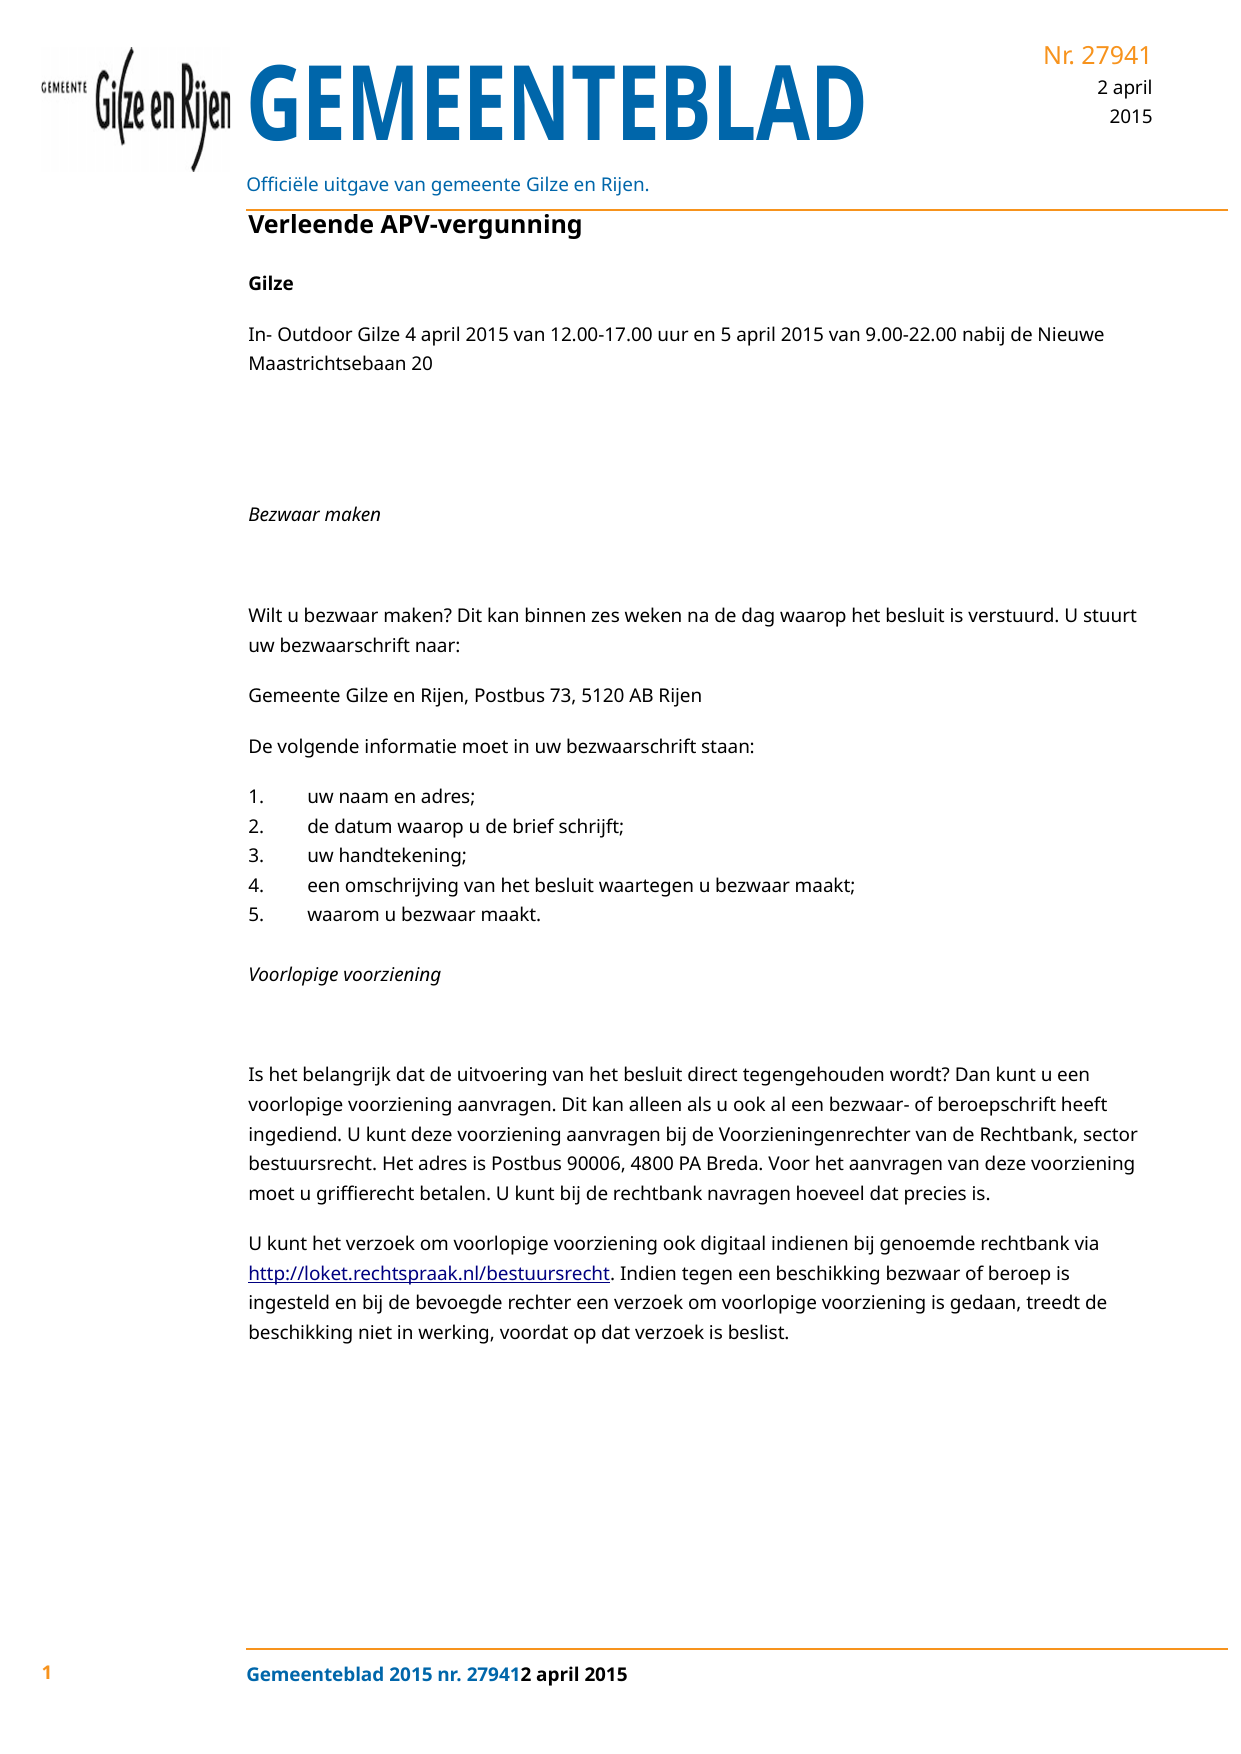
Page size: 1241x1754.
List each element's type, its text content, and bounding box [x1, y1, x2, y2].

text Verleende APV-vergunning [248, 211, 1152, 241]
list waarom u bezwaar maakt. [248, 902, 1152, 927]
text Bezwaar maken [248, 502, 1152, 527]
list een omschrijving van het besluit waartegen u bezwaar maakt; [248, 872, 1152, 898]
text Gilze [248, 270, 1152, 296]
text U kunt het verzoek om voorlopige voorziening ook digitaal indienen bij genoemde rechtbank via http://loket.rechtspraak.nl/bestuursrecht. Indien tegen een beschikking bezwaar of beroep is ingesteld en bij de bevoegde rechter een verzoek om voorlopige voorziening is gedaan, treedt de beschikking niet in werking, voordat op dat verzoek is beslist. [248, 1230, 1152, 1345]
list uw handtekening; [248, 842, 1152, 868]
text De volgende informatie moet in uw bezwaarschrift staan: [248, 733, 1152, 758]
text In- Outdoor Gilze 4 april 2015 van 12.00-17.00 uur en 5 april 2015 van 9.00-22.00 nabij de Nieuwe Maastrichtsebaan 20 [248, 321, 1152, 376]
text Is het belangrijk dat de uitvoering van het besluit direct tegengehouden wordt? Dan kunt u een voorlopige voorziening aanvragen. Dit kan alleen als u ook al een bezwaar- of beroepschrift heeft ingediend. U kunt deze voorziening aanvragen bij de Voorzieningenrechter van de Rechtbank, sector bestuursrecht. Het adres is Postbus 90006, 4800 PA Breda. Voor het aanvragen van deze voorziening moet u griffierecht betalen. U kunt bij de rechtbank navragen hoeveel dat precies is. [248, 1062, 1152, 1206]
list uw naam en adres; [248, 783, 1152, 809]
text Gemeente Gilze en Rijen, Postbus 73, 5120 AB Rijen [248, 682, 1152, 708]
text Voorlopige voorziening [248, 961, 1152, 986]
list de datum waarop u de brief schrijft; [248, 813, 1152, 838]
picture [41, 47, 231, 172]
text Wilt u bezwaar maken? Dit kan binnen zes weken na de dag waarop het besluit is verstuurd. U stuurt uw bezwaarschrift naar: [248, 602, 1152, 658]
